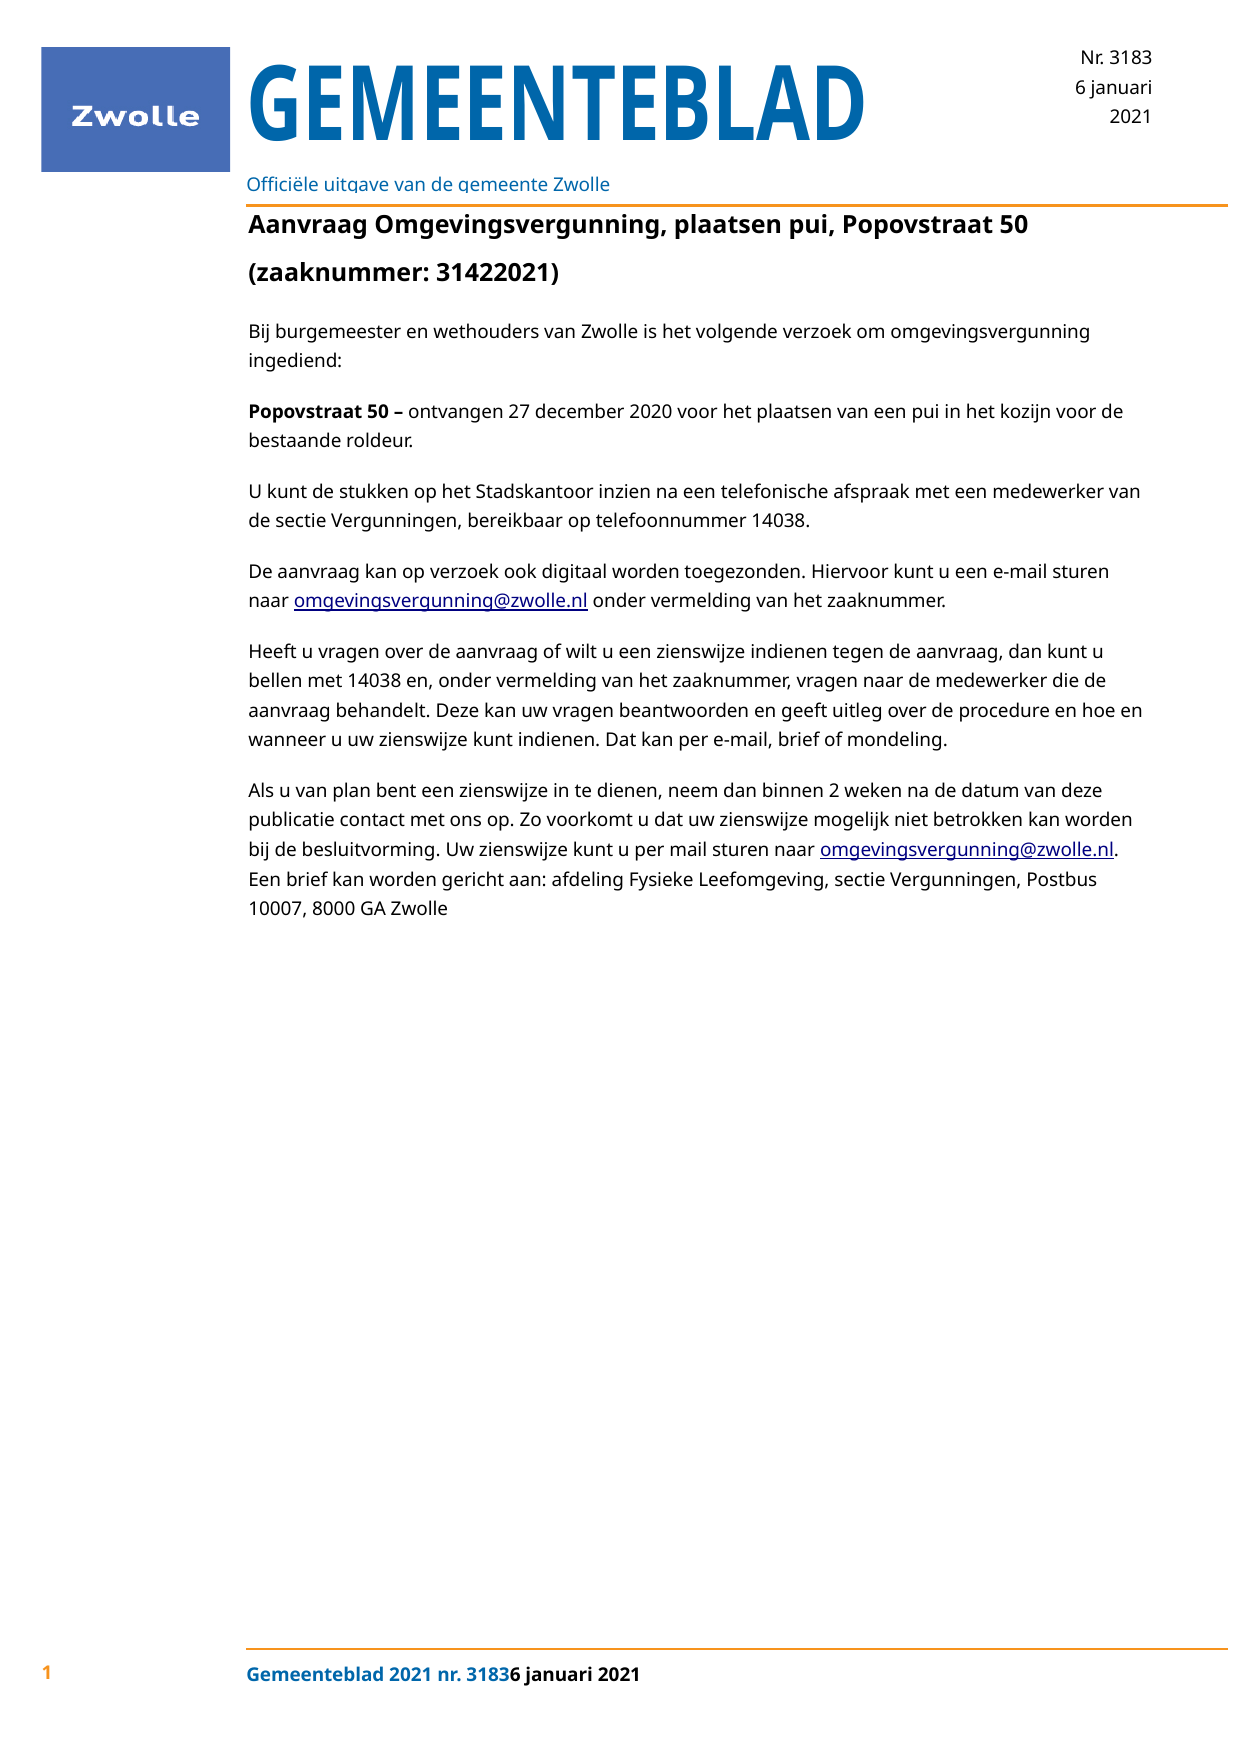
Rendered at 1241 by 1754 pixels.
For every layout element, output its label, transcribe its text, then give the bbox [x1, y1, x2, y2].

text Bij burgemeester en wethouders van Zwolle is het volgende verzoek om omgevingsvergunning ingediend: [248, 318, 1152, 373]
text De aanvraag kan op verzoek ook digitaal worden toegezonden. Hiervoor kunt u een e-mail sturen naar omgevingsvergunning@zwolle.nl onder vermelding van het zaaknummer. [248, 558, 1152, 613]
text Als u van plan bent een zienswijze in te dienen, neem dan binnen 2 weken na de datum van deze publicatie contact met ons op. Zo voorkomt u dat uw zienswijze mogelijk niet betrokken kan worden bij de besluitvorming. Uw zienswijze kunt u per mail sturen naar omgevingsvergunning@zwolle.nl. Een brief kan worden gericht aan: afdeling Fysieke Leefomgeving, sectie Vergunningen, Postbus 10007, 8000 GA Zwolle [248, 777, 1152, 921]
text Aanvraag Omgevingsvergunning, plaatsen pui, Popovstraat 50 (zaaknummer: 31422021) [248, 207, 1152, 288]
text Popovstraat 50 – ontvangen 27 december 2020 voor het plaatsen van een pui in het kozijn voor de bestaande roldeur. [248, 398, 1152, 453]
picture [41, 47, 231, 172]
text U kunt de stukken op het Stadskantoor inzien na een telefonische afspraak met een medewerker van de sectie Vergunningen, bereikbaar op telefoonnummer 14038. [248, 478, 1152, 533]
text Heeft u vragen over de aanvraag of wilt u een zienswijze indienen tegen de aanvraag, dan kunt u bellen met 14038 en, onder vermelding van het zaaknummer, vragen naar de medewerker die de aanvraag behandelt. Deze kan uw vragen beantwoorden en geeft uitleg over de procedure en hoe en wanneer u uw zienswijze kunt indienen. Dat kan per e-mail, brief of mondeling. [248, 638, 1152, 752]
